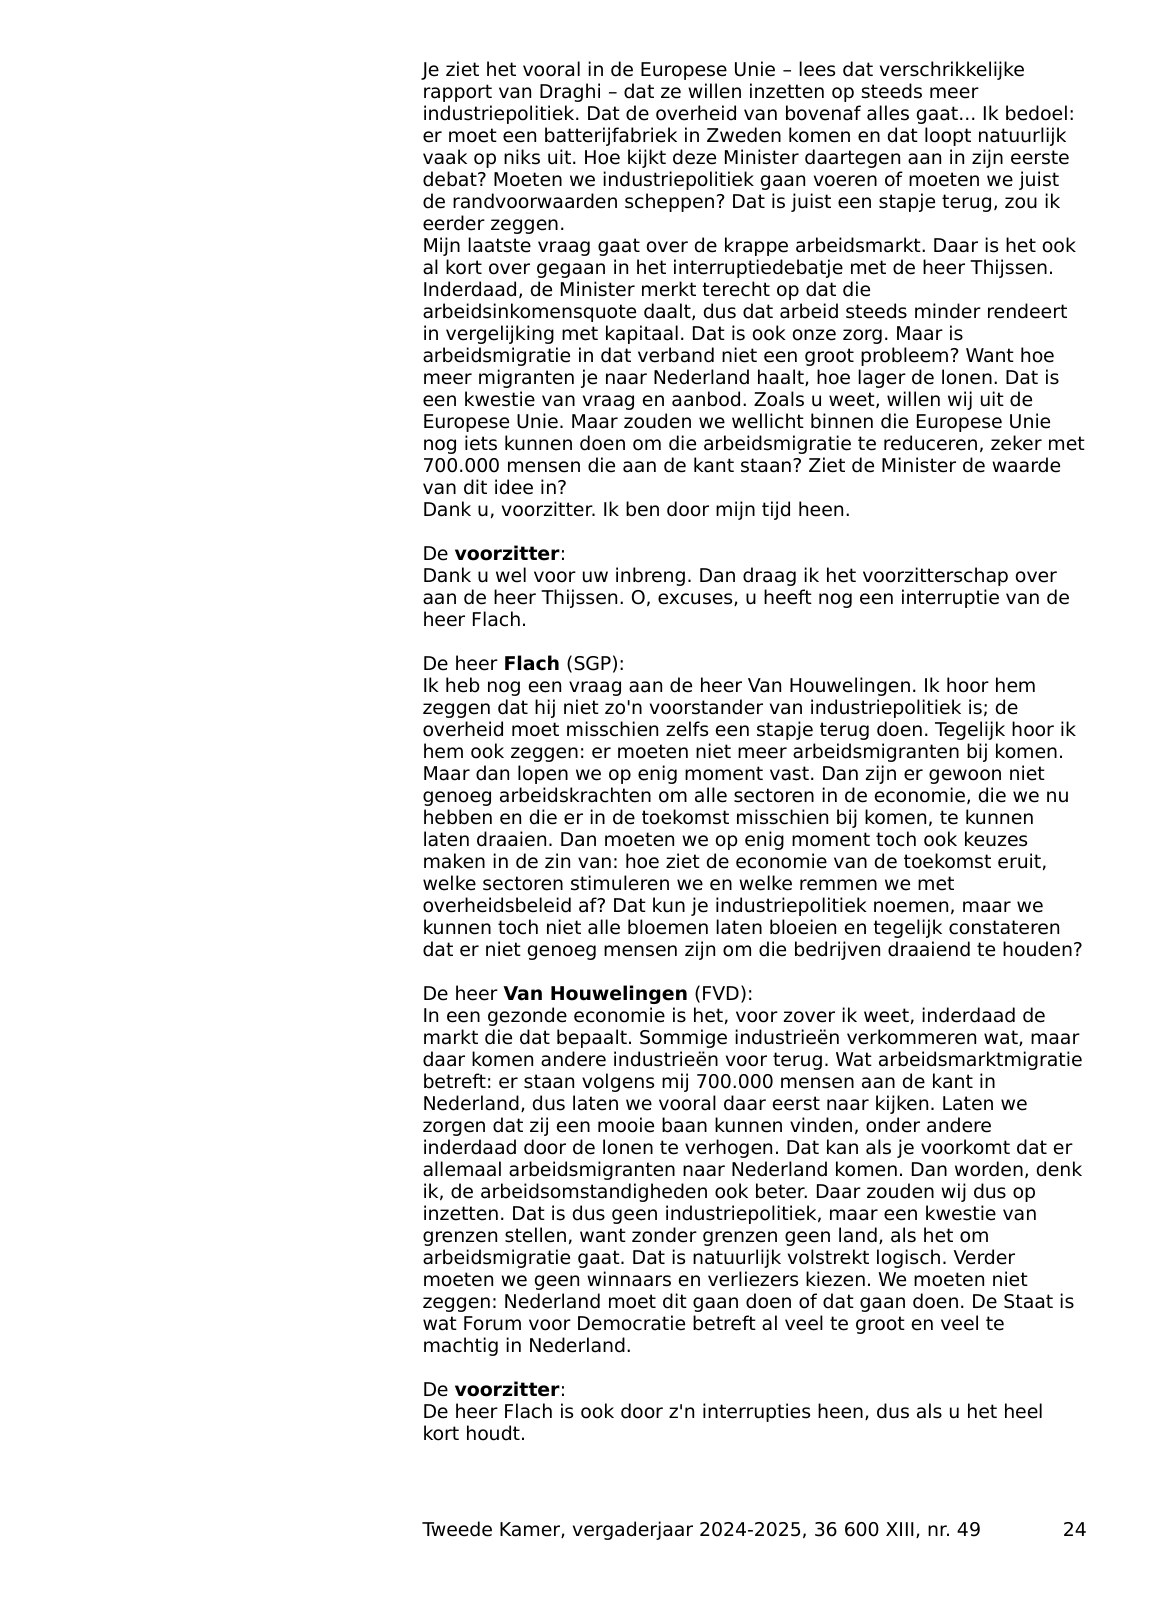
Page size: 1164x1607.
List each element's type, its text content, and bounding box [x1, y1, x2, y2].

text Dank u wel voor uw inbreng. Dan draag ik het voorzitterschap over aan de heer Thijssen. O, excuses, u heeft nog een interruptie van de heer Flach. [422, 565, 1087, 631]
text Mijn laatste vraag gaat over de krappe arbeidsmarkt. Daar is het ook al kort over gegaan in het interruptiedebatje met de heer Thijssen. Inderdaad, de Minister merkt terecht op dat die arbeidsinkomensquote daalt, dus dat arbeid steeds minder rendeert in vergelijking met kapitaal. Dat is ook onze zorg. Maar is arbeidsmigratie in dat verband niet een groot probleem? Want hoe meer migranten je naar Nederland haalt, hoe lager de lonen. Dat is een kwestie van vraag en aanbod. Zoals u weet, willen wij uit de Europese Unie. Maar zouden we wellicht binnen die Europese Unie nog iets kunnen doen om die arbeidsmigratie te reduceren, zeker met 700.000 mensen die aan de kant staan? Ziet de Minister de waarde van dit idee in? [422, 235, 1087, 499]
text De heer Van Houwelingen (FVD): [422, 983, 1087, 1005]
text In een gezonde economie is het, voor zover ik weet, inderdaad de markt die dat bepaalt. Sommige industrieën verkommeren wat, maar daar komen andere industrieën voor terug. Wat arbeidsmarktmigratie betreft: er staan volgens mij 700.000 mensen aan de kant in Nederland, dus laten we vooral daar eerst naar kijken. Laten we zorgen dat zij een mooie baan kunnen vinden, onder andere inderdaad door de lonen te verhogen. Dat kan als je voorkomt dat er allemaal arbeidsmigranten naar Nederland komen. Dan worden, denk ik, de arbeidsomstandigheden ook beter. Daar zouden wij dus op inzetten. Dat is dus geen industriepolitiek, maar een kwestie van grenzen stellen, want zonder grenzen geen land, als het om arbeidsmigratie gaat. Dat is natuurlijk volstrekt logisch. Verder moeten we geen winnaars en verliezers kiezen. We moeten niet zeggen: Nederland moet dit gaan doen of dat gaan doen. De Staat is wat Forum voor Democratie betreft al veel te groot en veel te machtig in Nederland. [422, 1005, 1087, 1356]
text Dank u, voorzitter. Ik ben door mijn tijd heen. [422, 499, 1087, 521]
text De voorzitter: [422, 1379, 1087, 1401]
text De voorzitter: [422, 543, 1087, 565]
text De heer Flach (SGP): [422, 653, 1087, 675]
text De heer Flach is ook door z'n interrupties heen, dus als u het heel kort houdt. [422, 1401, 1087, 1444]
text Ik heb nog een vraag aan de heer Van Houwelingen. Ik hoor hem zeggen dat hij niet zo'n voorstander van industriepolitiek is; de overheid moet misschien zelfs een stapje terug doen. Tegelijk hoor ik hem ook zeggen: er moeten niet meer arbeidsmigranten bij komen. Maar dan lopen we op enig moment vast. Dan zijn er gewoon niet genoeg arbeidskrachten om alle sectoren in de economie, die we nu hebben en die er in de toekomst misschien bij komen, te kunnen laten draaien. Dan moeten we op enig moment toch ook keuzes maken in de zin van: hoe ziet de economie van de toekomst eruit, welke sectoren stimuleren we en welke remmen we met overheidsbeleid af? Dat kun je industriepolitiek noemen, maar we kunnen toch niet alle bloemen laten bloeien en tegelijk constateren dat er niet genoeg mensen zijn om die bedrijven draaiend te houden? [422, 675, 1087, 961]
text Je ziet het vooral in de Europese Unie – lees dat verschrikkelijke rapport van Draghi – dat ze willen inzetten op steeds meer industriepolitiek. Dat de overheid van bovenaf alles gaat... Ik bedoel: er moet een batterijfabriek in Zweden komen en dat loopt natuurlijk vaak op niks uit. Hoe kijkt deze Minister daartegen aan in zijn eerste debat? Moeten we industriepolitiek gaan voeren of moeten we juist de randvoorwaarden scheppen? Dat is juist een stapje terug, zou ik eerder zeggen. [422, 59, 1087, 235]
